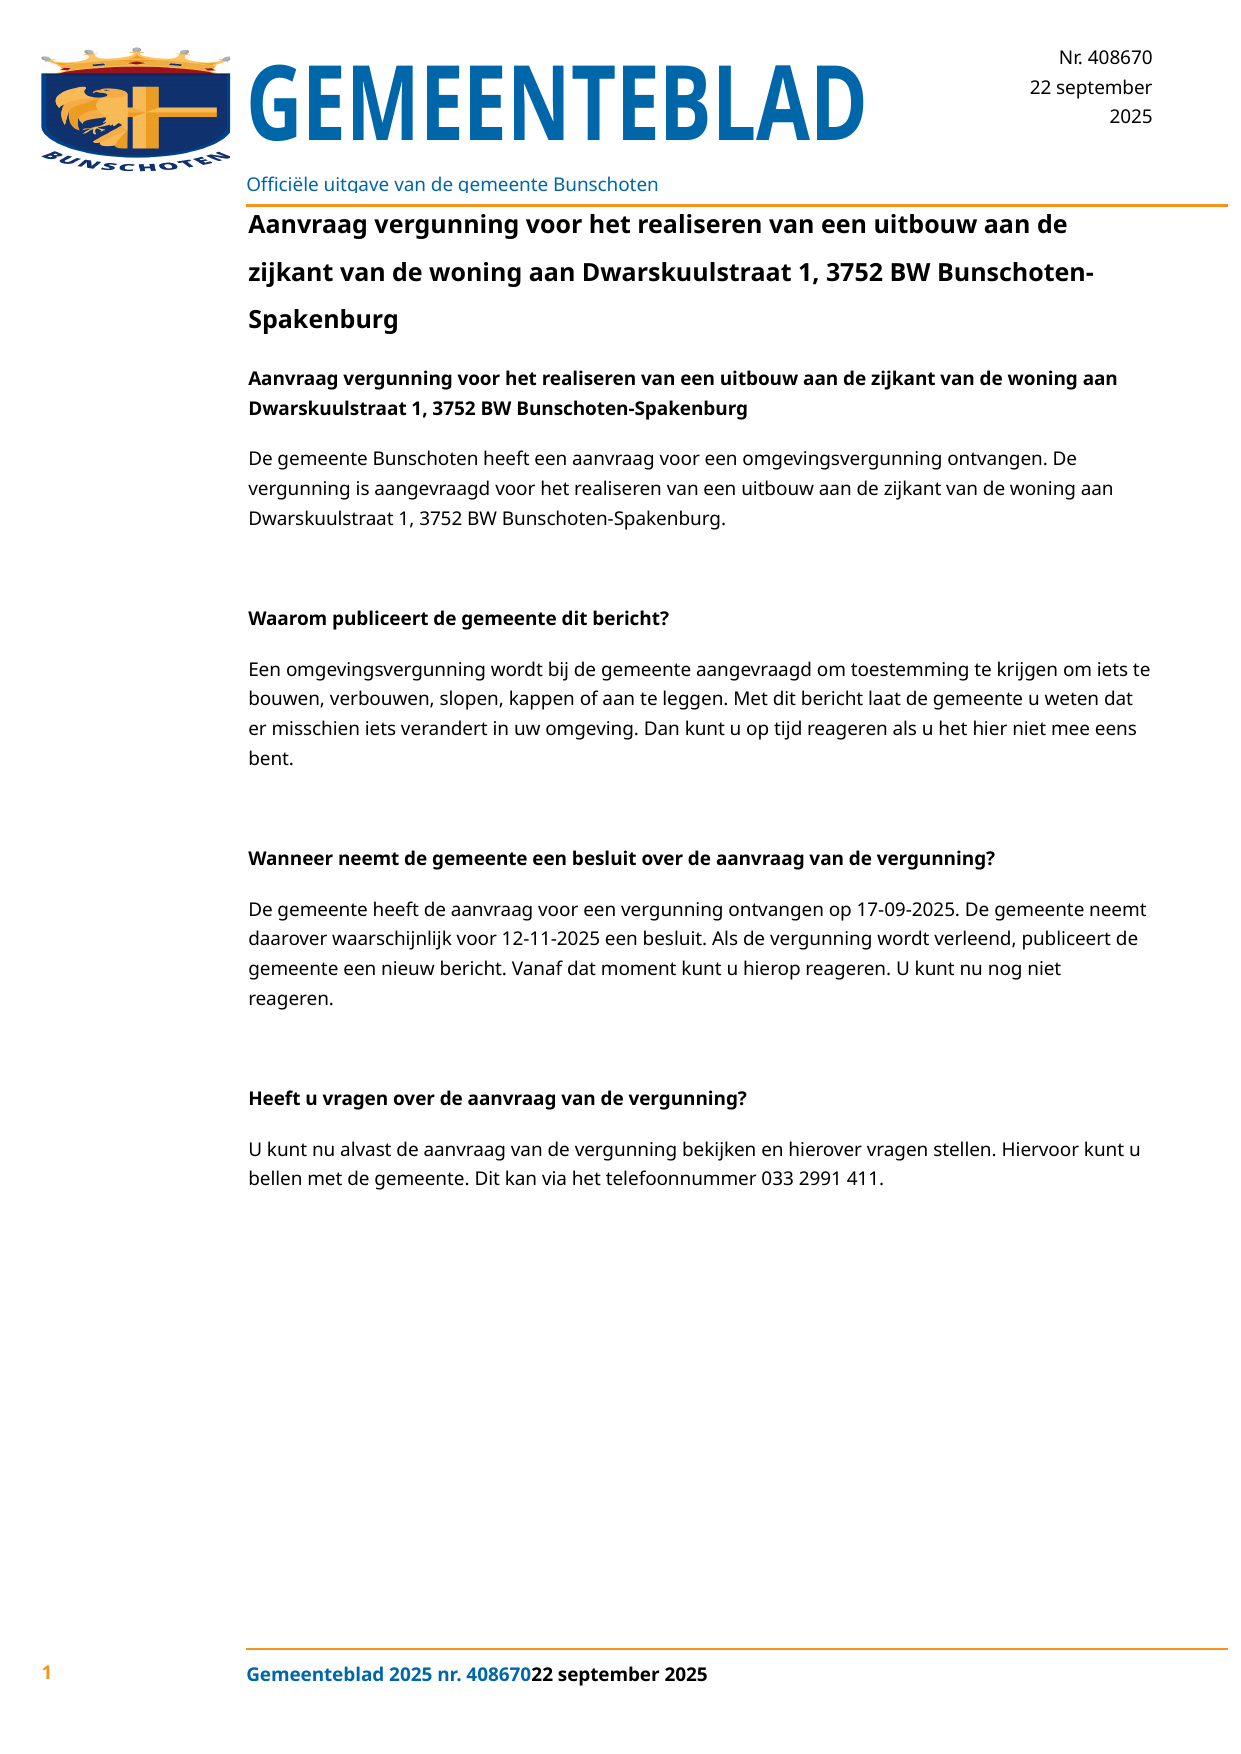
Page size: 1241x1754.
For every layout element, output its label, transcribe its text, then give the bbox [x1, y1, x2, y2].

text Aanvraag vergunning voor het realiseren van een uitbouw aan de zijkant van de woning aan Dwarskuulstraat 1, 3752 BW Bunschoten-Spakenburg [248, 207, 1152, 336]
text Wanneer neemt de gemeente een besluit over de aanvraag van de vergunning? [248, 846, 1152, 871]
text Heeft u vragen over de aanvraag van de vergunning? [248, 1086, 1152, 1111]
text U kunt nu alvast de aanvraag van de vergunning bekijken en hierover vragen stellen. Hiervoor kunt u bellen met de gemeente. Dit kan via het telefoonnummer 033 2991 411. [248, 1136, 1152, 1191]
text De gemeente heeft de aanvraag voor een vergunning ontvangen op 17-09-2025. De gemeente neemt daarover waarschijnlijk voor 12-11-2025 een besluit. Als de vergunning wordt verleend, publiceert de gemeente een nieuw bericht. Vanaf dat moment kunt u hierop reageren. U kunt nu nog niet reageren. [248, 896, 1152, 1010]
text Aanvraag vergunning voor het realiseren van een uitbouw aan de zijkant van de woning aan Dwarskuulstraat 1, 3752 BW Bunschoten-Spakenburg [248, 366, 1152, 421]
text Waarom publiceert de gemeente dit bericht? [248, 606, 1152, 631]
text De gemeente Bunschoten heeft een aanvraag voor een omgevingsvergunning ontvangen. De vergunning is aangevraagd voor het realiseren van een uitbouw aan de zijkant van de woning aan Dwarskuulstraat 1, 3752 BW Bunschoten-Spakenburg. [248, 446, 1152, 530]
picture [41, 47, 231, 172]
text Een omgevingsvergunning wordt bij de gemeente aangevraagd om toestemming te krijgen om iets te bouwen, verbouwen, slopen, kappen of aan te leggen. Met dit bericht laat de gemeente u weten dat er misschien iets verandert in uw omgeving. Dan kunt u op tijd reageren als u het hier niet mee eens bent. [248, 656, 1152, 770]
